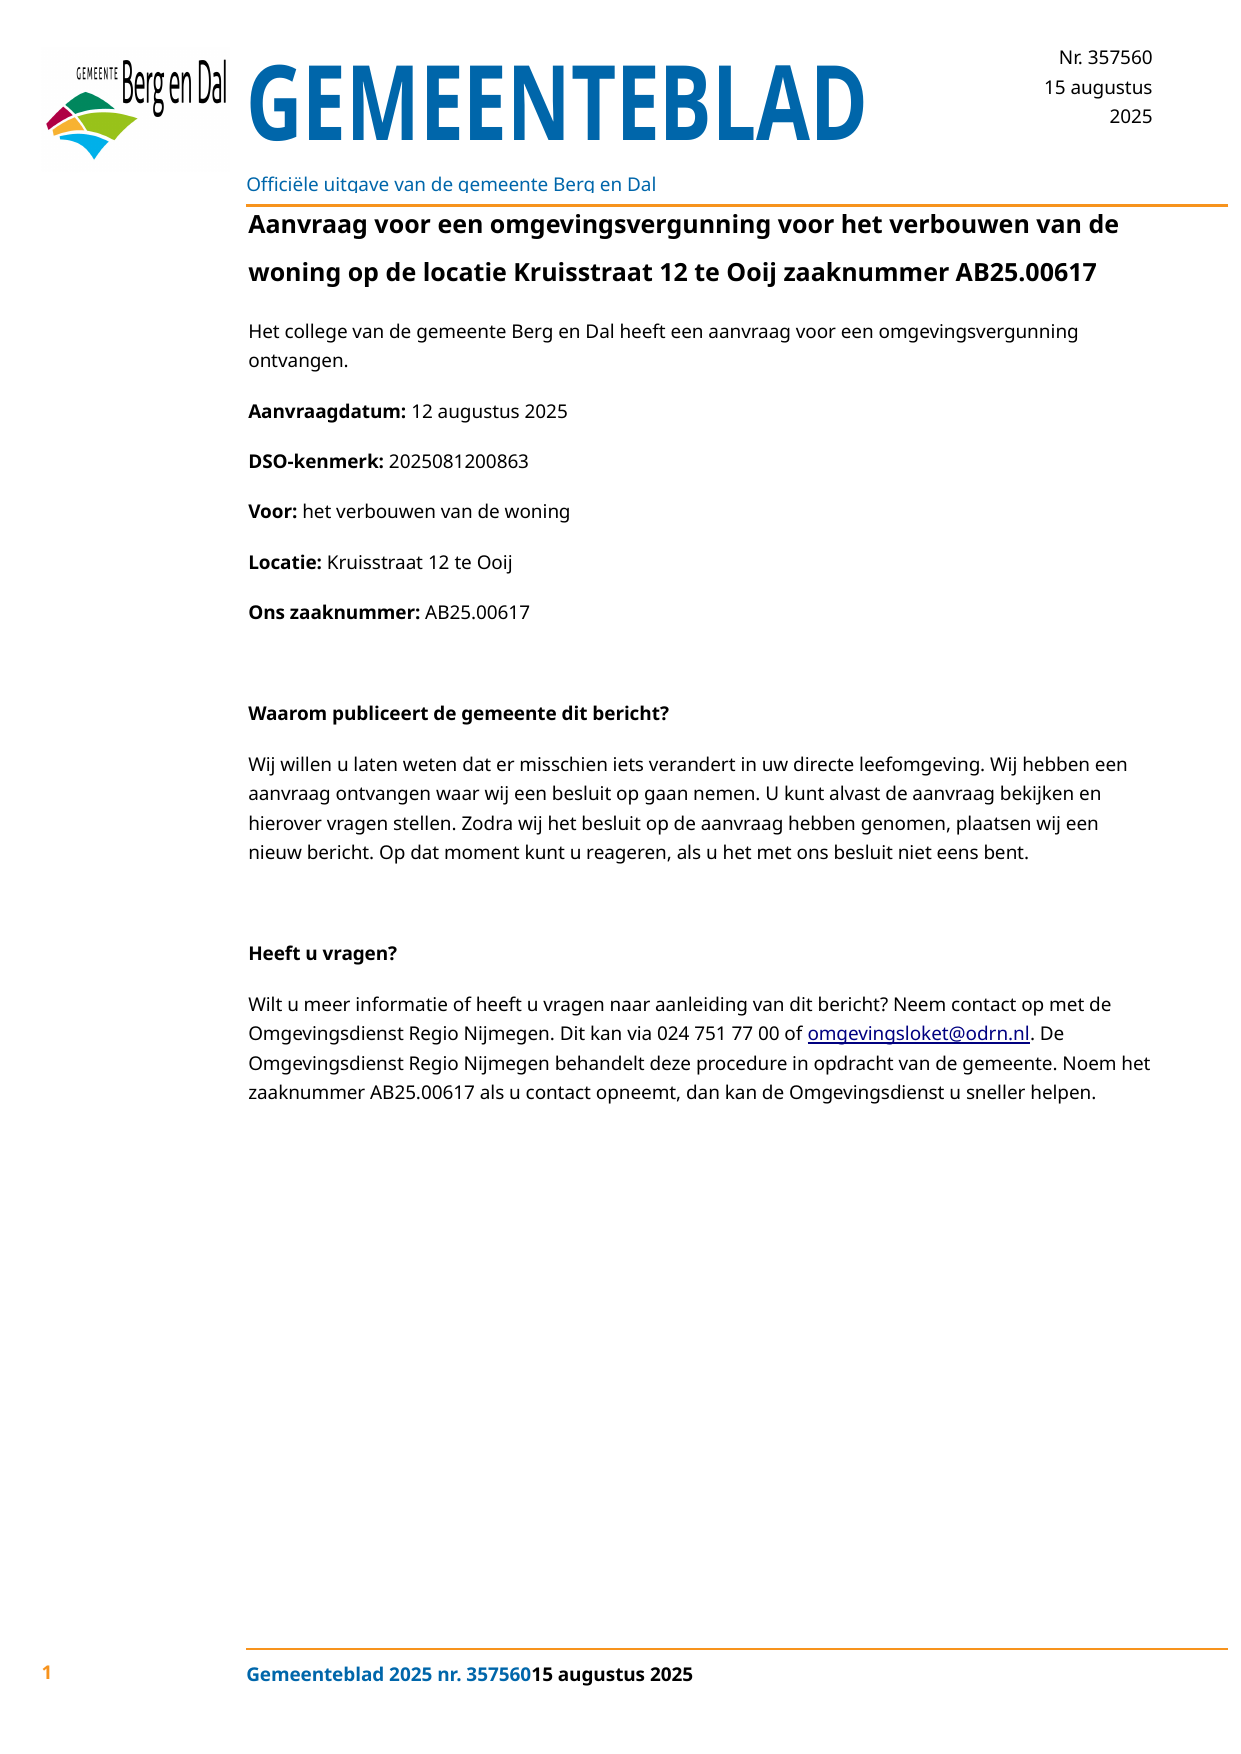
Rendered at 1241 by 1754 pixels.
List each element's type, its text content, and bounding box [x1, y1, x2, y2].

text DSO-kenmerk: 2025081200863 [248, 448, 1152, 474]
text Ons zaaknummer: AB25.00617 [248, 599, 1152, 625]
text Het college van de gemeente Berg en Dal heeft een aanvraag voor een omgevingsvergunning ontvangen. [248, 318, 1152, 373]
picture [41, 47, 231, 172]
text Locatie: Kruisstraat 12 te Ooij [248, 549, 1152, 575]
text Wij willen u laten weten dat er misschien iets verandert in uw directe leefomgeving. Wij hebben een aanvraag ontvangen waar wij een besluit op gaan nemen. U kunt alvast de aanvraag bekijken en hierover vragen stellen. Zodra wij het besluit op de aanvraag hebben genomen, plaatsen wij een nieuw bericht. Op dat moment kunt u reageren, als u het met ons besluit niet eens bent. [248, 751, 1152, 865]
text Voor: het verbouwen van de woning [248, 499, 1152, 524]
text Aanvraagdatum: 12 augustus 2025 [248, 398, 1152, 424]
text Wilt u meer informatie of heeft u vragen naar aanleiding van dit bericht? Neem contact op met de Omgevingsdienst Regio Nijmegen. Dit kan via 024 751 77 00 of omgevingsloket@odrn.nl. De Omgevingsdienst Regio Nijmegen behandelt deze procedure in opdracht van de gemeente. Noem het zaaknummer AB25.00617 als u contact opneemt, dan kan de Omgevingsdienst u sneller helpen. [248, 991, 1152, 1105]
text Waarom publiceert de gemeente dit bericht? [248, 700, 1152, 726]
text Aanvraag voor een omgevingsvergunning voor het verbouwen van de woning op de locatie Kruisstraat 12 te Ooij zaaknummer AB25.00617 [248, 207, 1152, 288]
text Heeft u vragen? [248, 940, 1152, 966]
